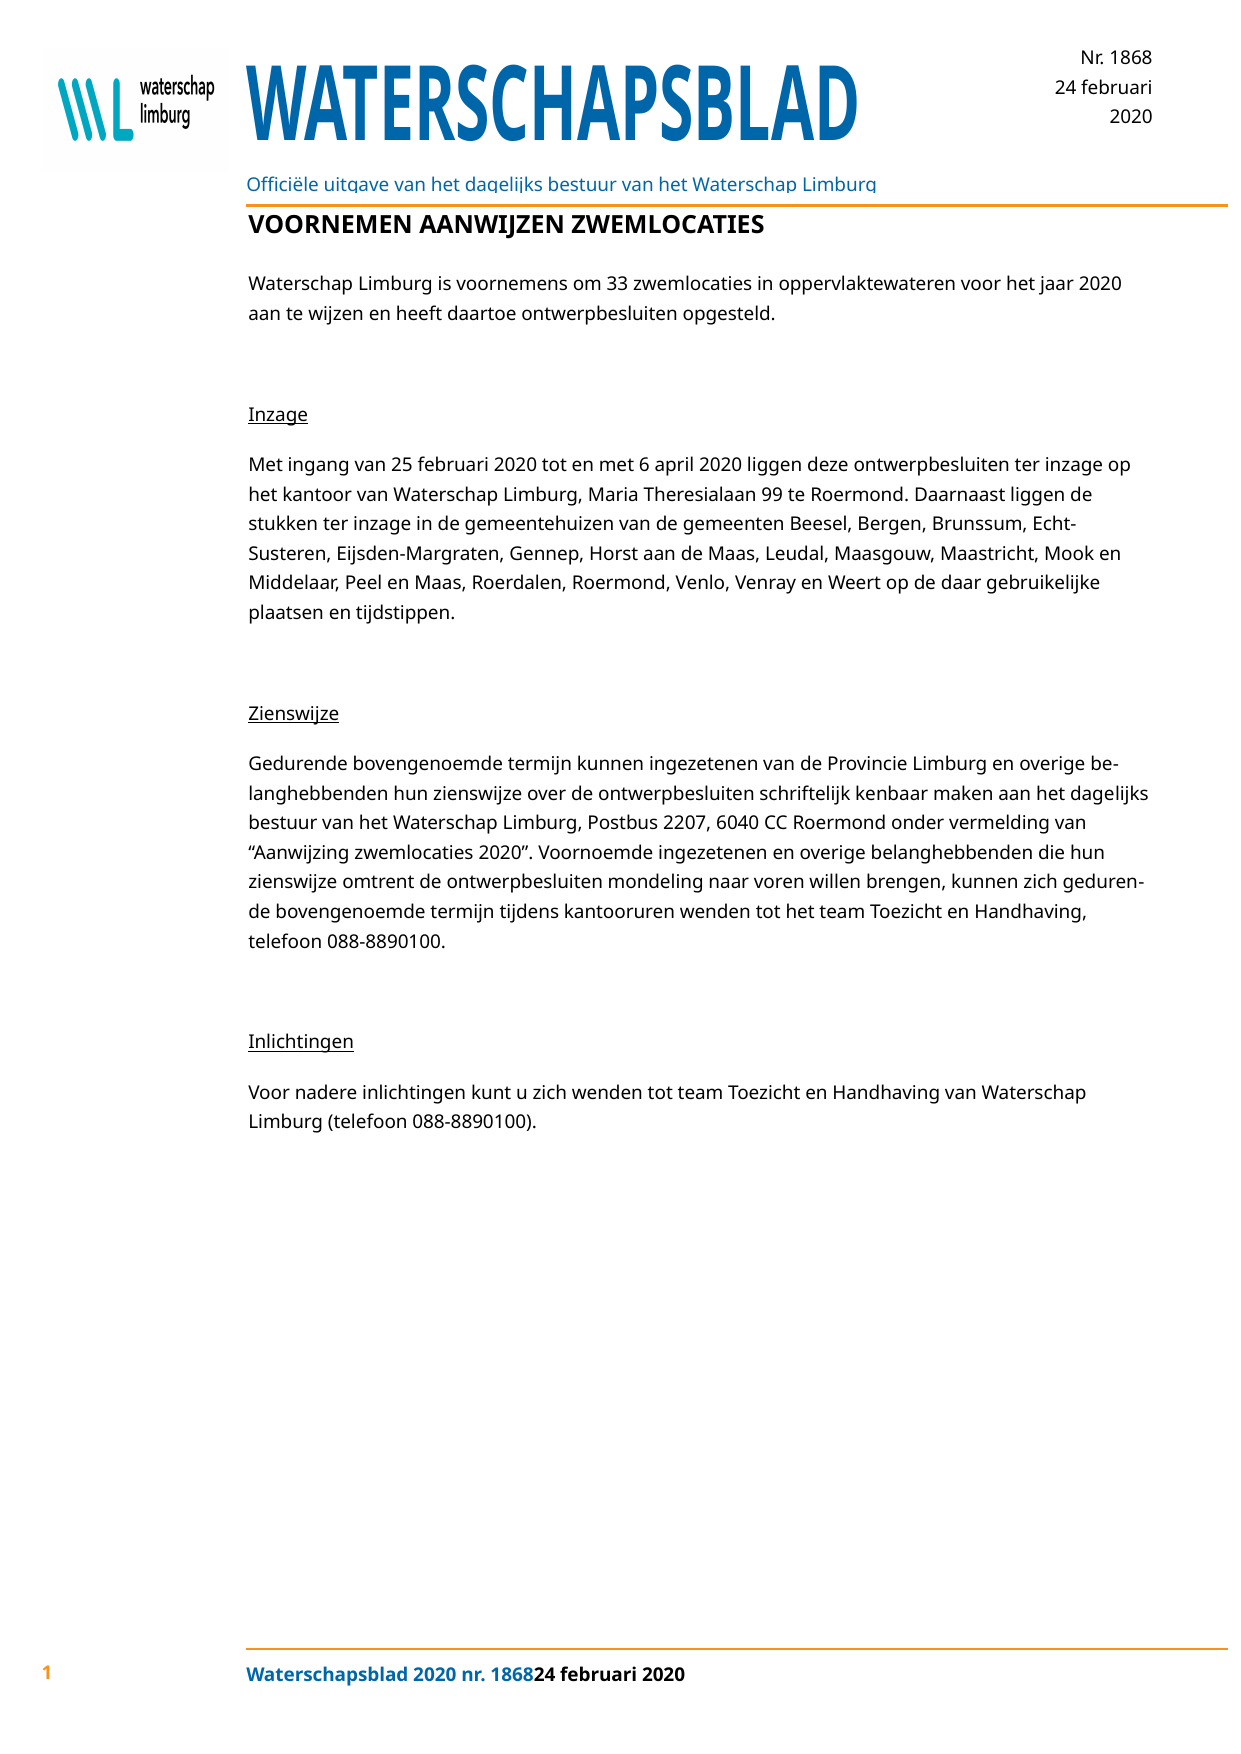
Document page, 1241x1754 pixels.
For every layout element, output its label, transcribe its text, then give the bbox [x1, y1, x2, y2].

text Voor nadere inlichtingen kunt u zich wenden tot team Toezicht en Handhaving van Waterschap Limburg (telefoon 088-8890100). [248, 1079, 1152, 1134]
text Met ingang van 25 februari 2020 tot en met 6 april 2020 liggen deze ontwerpbesluiten ter inzage op het kantoor van Waterschap Limburg, Maria Theresialaan 99 te Roermond. Daarnaast liggen de stukken ter inzage in de gemeentehuizen van de gemeenten Beesel, Bergen, Brunssum, Echt-Susteren, Eijsden-Margraten, Gennep, Horst aan de Maas, Leudal, Maasgouw, Maastricht, Mook en Middelaar, Peel en Maas, Roerdalen, Roermond, Venlo, Venray en Weert op de daar gebruikelijke plaatsen en tijdstippen. [248, 451, 1152, 625]
text Inlichtingen [248, 1029, 1152, 1054]
text Gedurende bovengenoemde termijn kunnen ingezetenen van de Provincie Limburg en overige be­langhebbenden hun zienswijze over de ontwerpbesluiten schriftelijk kenbaar maken aan het dage­lijks bestuur van het Waterschap Limburg, Postbus 2207, 6040 CC Roermond onder vermelding van “Aanwijzing zwemlocaties 2020”. Voornoemde ingezetenen en overige belanghebbenden die hun ziens­wijze omtrent de ontwerpbesluiten mondeling naar voren willen brengen, kunnen zich geduren­de bovengenoemde termijn tijdens kantooruren wenden tot het team Toezicht en Handhaving, telefoon 088-8890100. [248, 750, 1152, 953]
text Waterschap Limburg is voornemens om 33 zwemlocaties in oppervlaktewateren voor het jaar 2020 aan te wijzen en heeft daartoe ontwerpbesluiten opgesteld. [248, 270, 1152, 326]
text VOORNEMEN AANWIJZEN ZWEMLOCATIES [248, 207, 1152, 241]
text Inzage [248, 401, 1152, 426]
text Zienswijze [248, 700, 1152, 726]
picture [41, 47, 231, 172]
